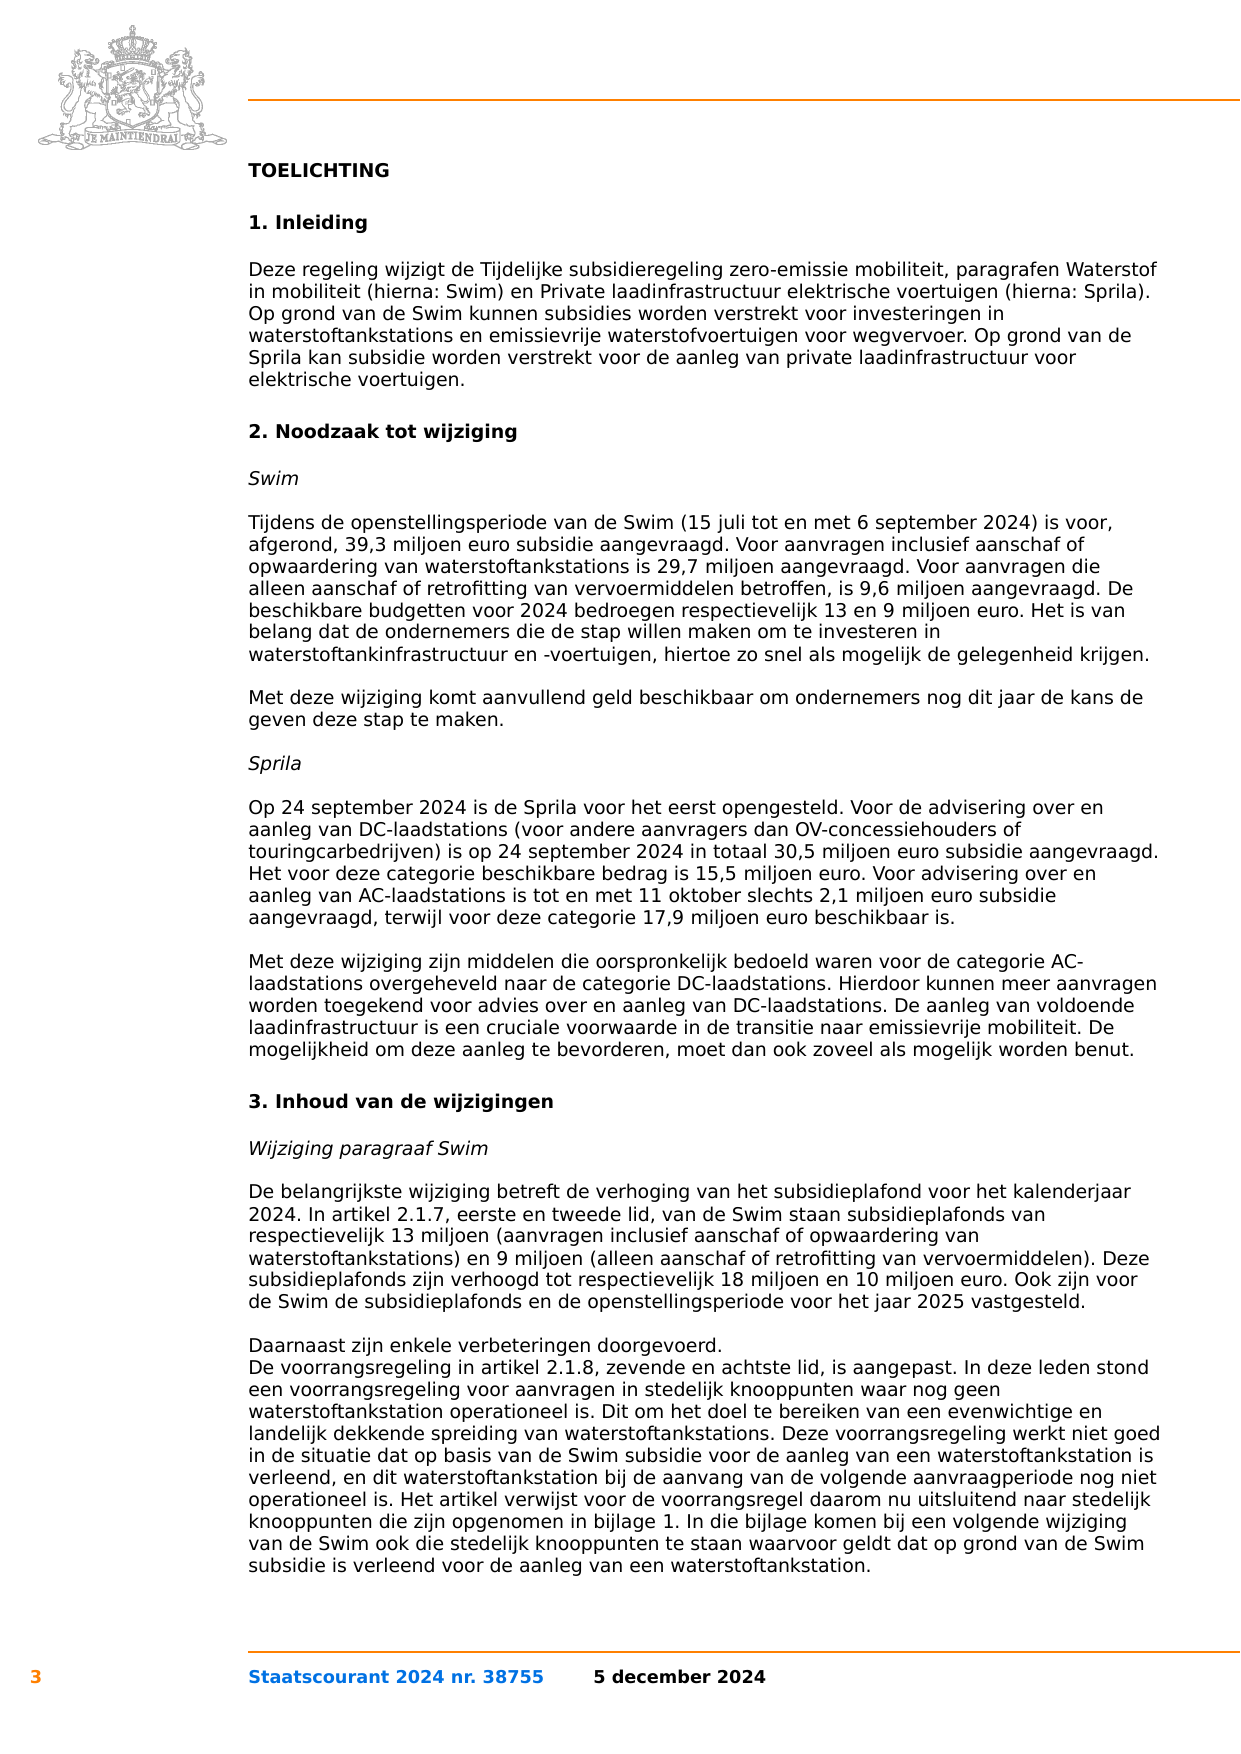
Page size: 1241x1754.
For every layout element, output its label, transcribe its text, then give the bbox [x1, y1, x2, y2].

subtitle Wijziging paragraaf Swim [248, 1138, 1163, 1159]
text Daarnaast zijn enkele verbeteringen doorgevoerd. [248, 1335, 1163, 1357]
subtitle Swim [248, 468, 1163, 490]
text De belangrijkste wijziging betreft de verhoging van het subsidieplafond voor het kalenderjaar 2024. In artikel 2.1.7, eerste en tweede lid, van de Swim staan subsidieplafonds van respectievelijk 13 miljoen (aanvragen inclusief aanschaf of opwaardering van waterstoftankstations) en 9 miljoen (alleen aanschaf of retrofitting van vervoermiddelen). Deze subsidieplafonds zijn verhoogd tot respectievelijk 18 miljoen en 10 miljoen euro. Ook zijn voor de Swim de subsidieplafonds en de openstellingsperiode voor het jaar 2025 vastgesteld. [248, 1181, 1163, 1313]
subtitle Sprila [248, 753, 1163, 775]
text Met deze wijziging komt aanvullend geld beschikbaar om ondernemers nog dit jaar de kans de geven deze stap te maken. [248, 687, 1163, 731]
picture [38, 25, 227, 150]
text Op 24 september 2024 is de Sprila voor het eerst opengesteld. Voor de advisering over en aanleg van DC-laadstations (voor andere aanvragers dan OV-concessiehouders of touringcarbedrijven) is op 24 september 2024 in totaal 30,5 miljoen euro subsidie aangevraagd. Het voor deze categorie beschikbare bedrag is 15,5 miljoen euro. Voor advisering over en aanleg van AC-laadstations is tot en met 11 oktober slechts 2,1 miljoen euro subsidie aangevraagd, terwijl voor deze categorie 17,9 miljoen euro beschikbaar is. [248, 797, 1163, 929]
subtitle 1. Inleiding [248, 212, 1163, 234]
text Tijdens de openstellingsperiode van de Swim (15 juli tot en met 6 september 2024) is voor, afgerond, 39,3 miljoen euro subsidie aangevraagd. Voor aanvragen inclusief aanschaf of opwaardering van waterstoftankstations is 29,7 miljoen aangevraagd. Voor aanvragen die alleen aanschaf of retrofitting van vervoermiddelen betroffen, is 9,6 miljoen aangevraagd. De beschikbare budgetten voor 2024 bedroegen respectievelijk 13 en 9 miljoen euro. Het is van belang dat de ondernemers die de stap willen maken om te investeren in waterstoftankinfrastructuur en -voertuigen, hiertoe zo snel als mogelijk de gelegenheid krijgen. [248, 512, 1163, 665]
text Deze regeling wijzigt de Tijdelijke subsidieregeling zero-emissie mobiliteit, paragrafen Waterstof in mobiliteit (hierna: Swim) en Private laadinfrastructuur elektrische voertuigen (hierna: Sprila). Op grond van de Swim kunnen subsidies worden verstrekt voor investeringen in waterstoftankstations en emissievrije waterstofvoertuigen voor wegvervoer. Op grond van de Sprila kan subsidie worden verstrekt voor de aanleg van private laadinfrastructuur voor elektrische voertuigen. [248, 259, 1163, 391]
text Met deze wijziging zijn middelen die oorspronkelijk bedoeld waren voor de categorie AC-laadstations overgeheveld naar de categorie DC-laadstations. Hierdoor kunnen meer aanvragen worden toegekend voor advies over en aanleg van DC-laadstations. De aanleg van voldoende laadinfrastructuur is een cruciale voorwaarde in de transitie naar emissievrije mobiliteit. De mogelijkheid om deze aanleg te bevorderen, moet dan ook zoveel als mogelijk worden benut. [248, 951, 1163, 1061]
subtitle 3. Inhoud van de wijzigingen [248, 1091, 1163, 1113]
subtitle TOELICHTING [248, 160, 1163, 182]
subtitle 2. Noodzaak tot wijziging [248, 421, 1163, 443]
text De voorrangsregeling in artikel 2.1.8, zevende en achtste lid, is aangepast. In deze leden stond een voorrangsregeling voor aanvragen in stedelijk knooppunten waar nog geen waterstoftankstation operationeel is. Dit om het doel te bereiken van een evenwichtige en landelijk dekkende spreiding van waterstoftankstations. Deze voorrangsregeling werkt niet goed in de situatie dat op basis van de Swim subsidie voor de aanleg van een waterstoftankstation is verleend, en dit waterstoftankstation bij de aanvang van de volgende aanvraagperiode nog niet operationeel is. Het artikel verwijst voor de voorrangsregel daarom nu uitsluitend naar stedelijk knooppunten die zijn opgenomen in bijlage 1. In die bijlage komen bij een volgende wijziging van de Swim ook die stedelijk knooppunten te staan waarvoor geldt dat op grond van de Swim subsidie is verleend voor de aanleg van een waterstoftankstation. [248, 1357, 1163, 1577]
